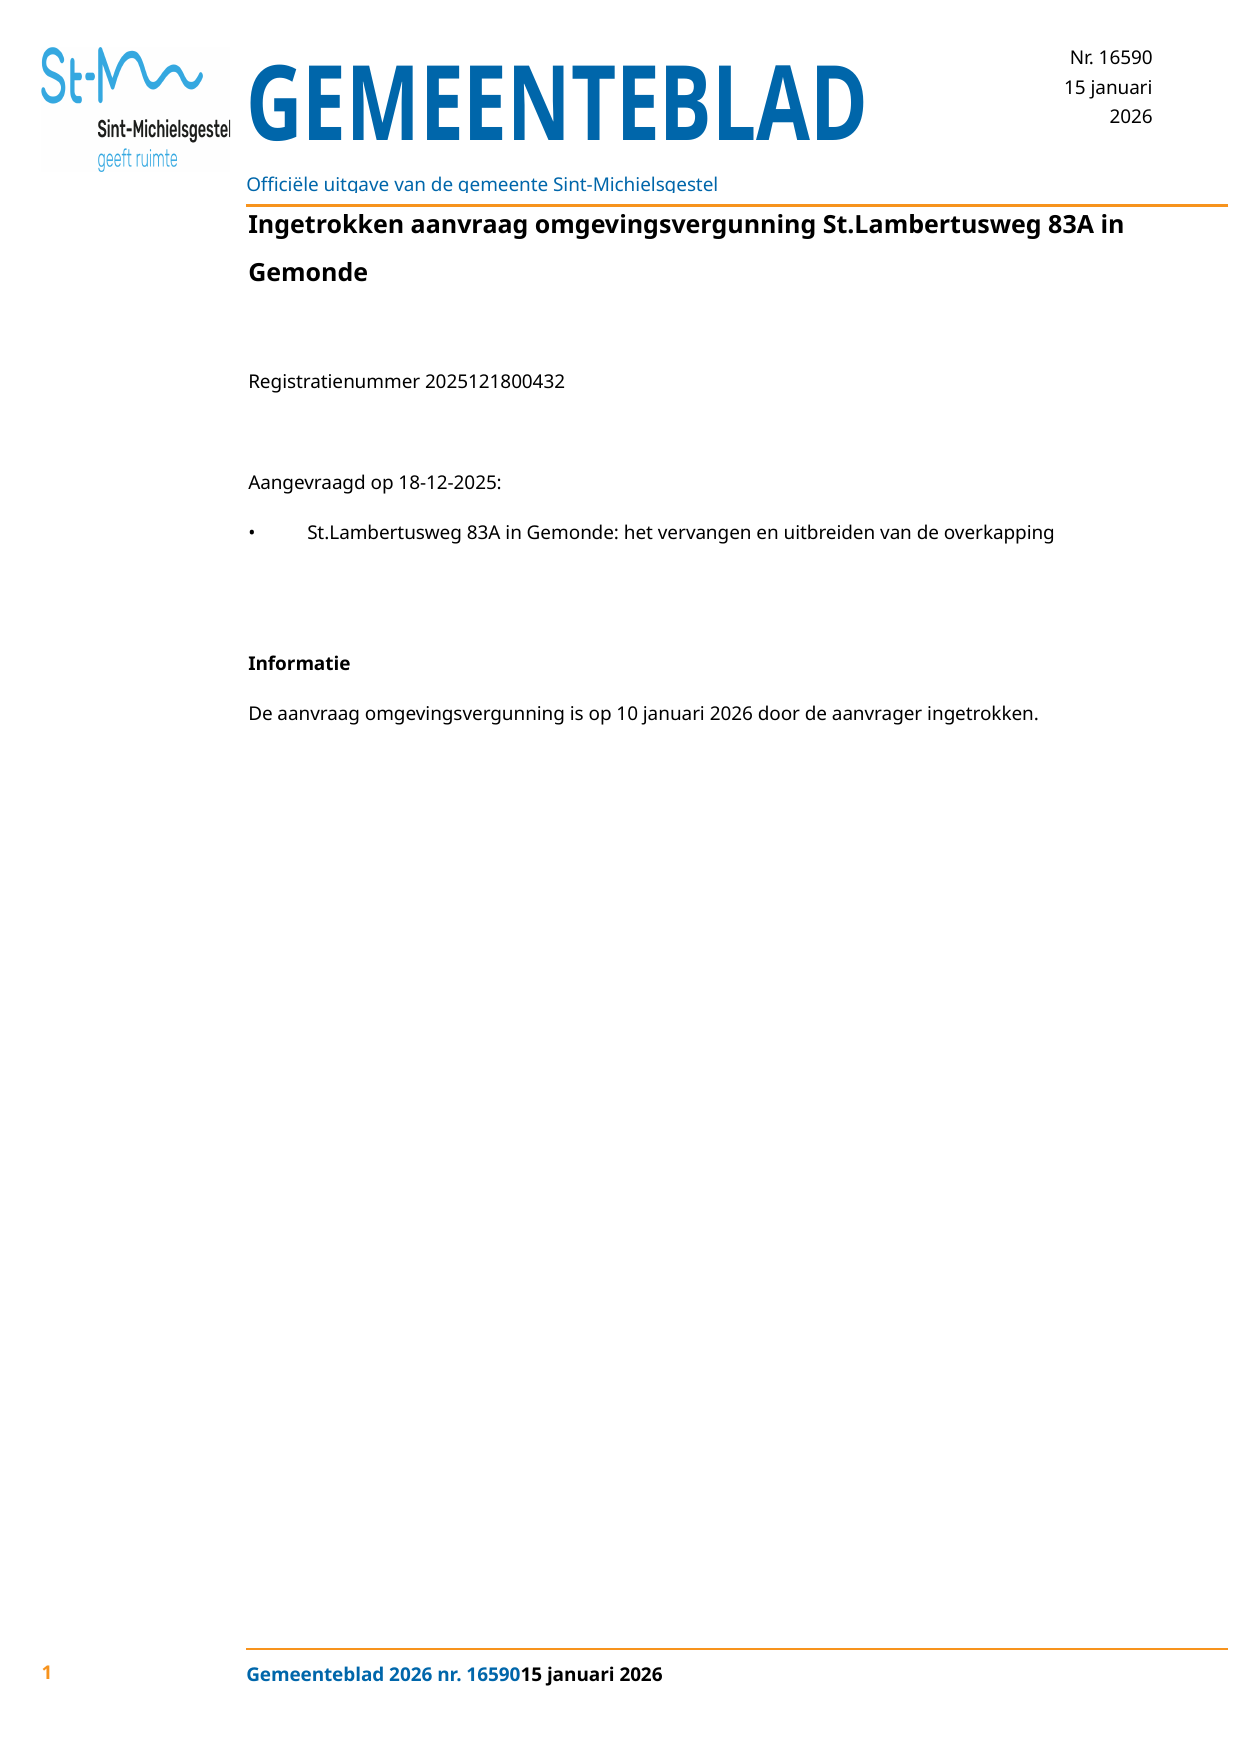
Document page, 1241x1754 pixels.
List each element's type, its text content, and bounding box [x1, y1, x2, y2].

text Ingetrokken aanvraag omgevingsvergunning St.Lambertusweg 83A in Gemonde [248, 207, 1152, 288]
text Registratienummer 2025121800432 [248, 368, 1152, 394]
text Informatie [248, 650, 1152, 676]
picture [41, 47, 231, 172]
text De aanvraag omgevingsvergunning is op 10 januari 2026 door de aanvrager ingetrokken. [248, 700, 1152, 726]
list St.Lambertusweg 83A in Gemonde: het vervangen en uitbreiden van de overkapping [248, 519, 1152, 545]
text Aangevraagd op 18-12-2025: [248, 469, 1152, 495]
